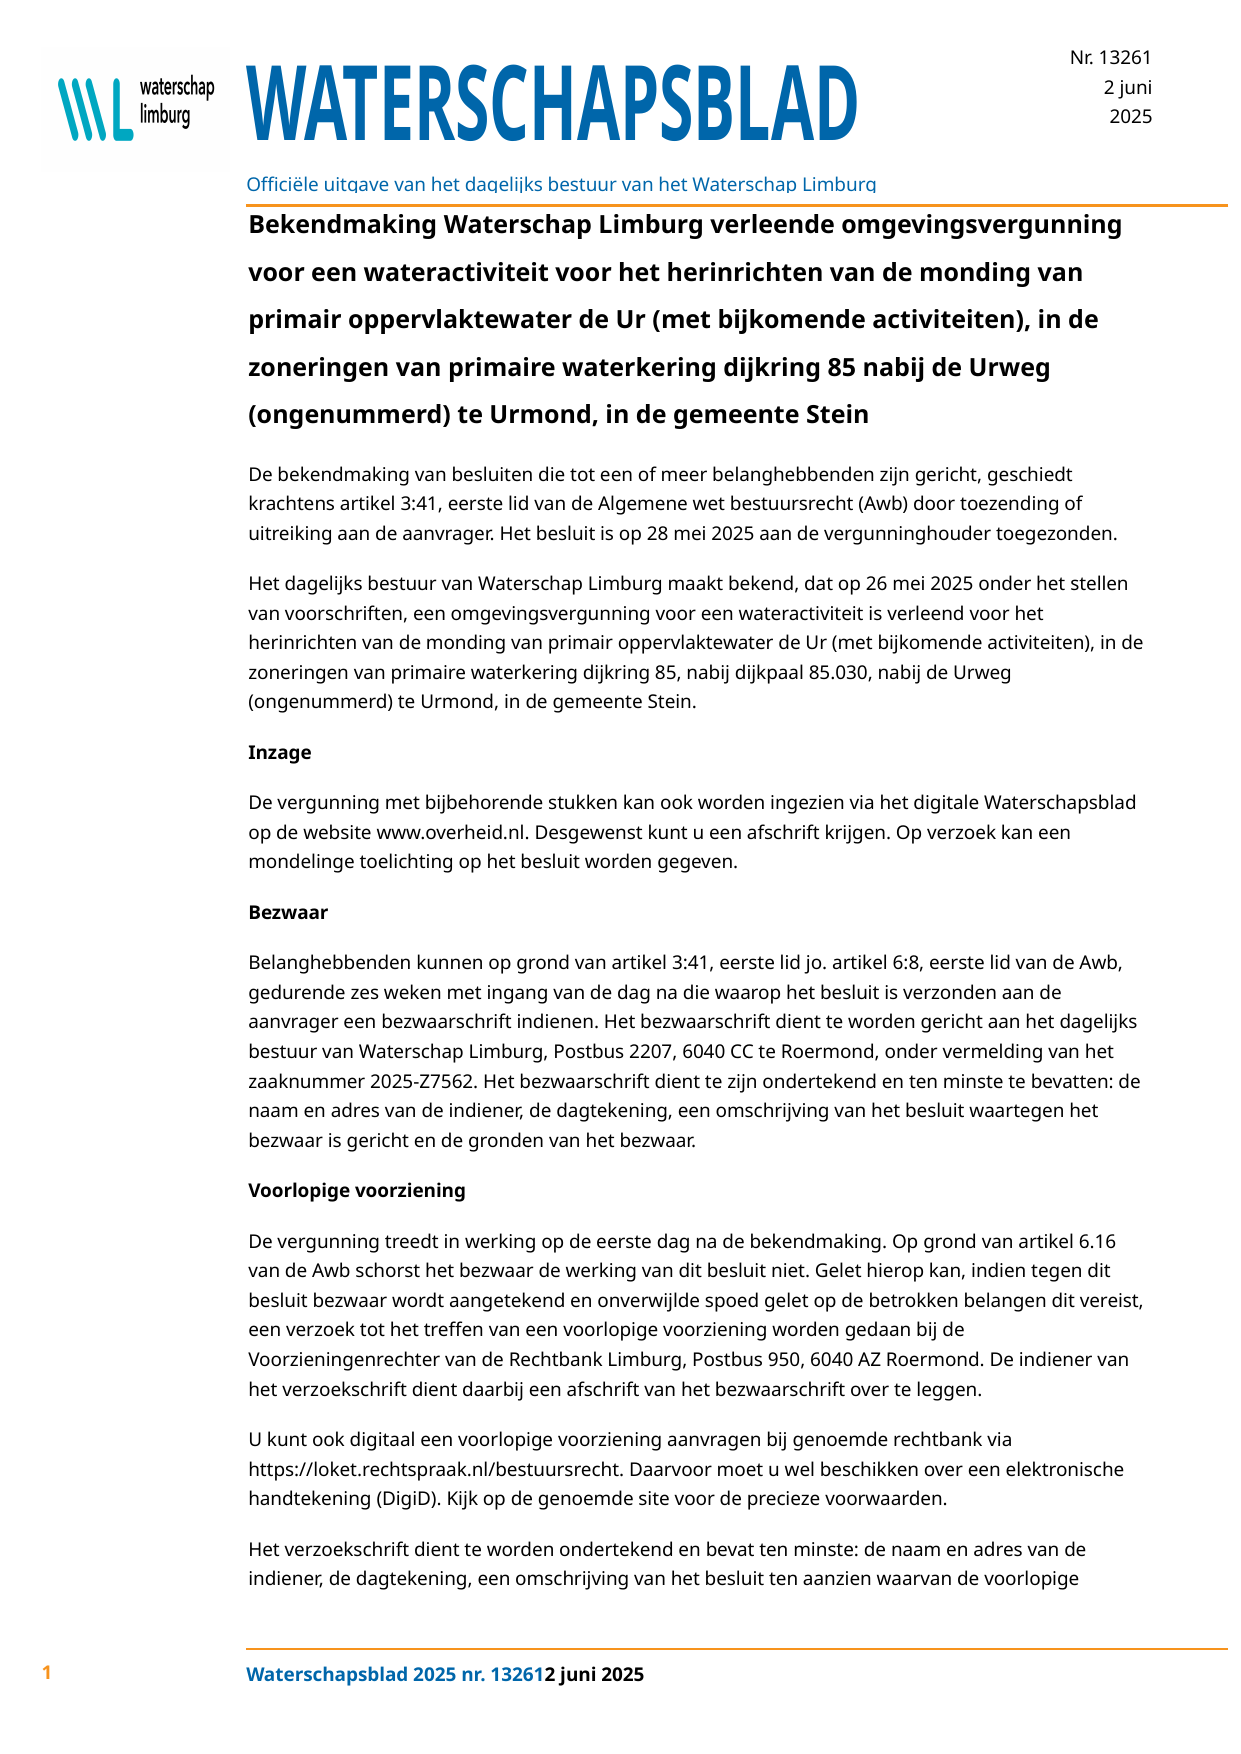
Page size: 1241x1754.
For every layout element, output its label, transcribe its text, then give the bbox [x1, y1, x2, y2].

text De bekendmaking van besluiten die tot een of meer belanghebbenden zijn gericht, geschiedt krachtens artikel 3:41, eerste lid van de Algemene wet bestuursrecht (Awb) door toezending of uitreiking aan de aanvrager. Het besluit is op 28 mei 2025 aan de vergunninghouder toegezonden. [248, 461, 1152, 546]
text Het dagelijks bestuur van Waterschap Limburg maakt bekend, dat op 26 mei 2025 onder het stellen van voorschriften, een omgevingsvergunning voor een wateractiviteit is verleend voor het herinrichten van de monding van primair oppervlaktewater de Ur (met bijkomende activiteiten), in de zoneringen van primaire waterkering dijkring 85, nabij dijkpaal 85.030, nabij de Urweg (ongenummerd) te Urmond, in de gemeente Stein. [248, 570, 1152, 714]
picture [41, 47, 231, 172]
text U kunt ook digitaal een voorlopige voorziening aanvragen bij genoemde rechtbank via https://loket.rechtspraak.nl/bestuursrecht. Daarvoor moet u wel beschikken over een elektronische handtekening (DigiD). Kijk op de genoemde site voor de precieze voorwaarden. [248, 1426, 1152, 1511]
text Bezwaar [248, 899, 1152, 925]
text Belanghebbenden kunnen op grond van artikel 3:41, eerste lid jo. artikel 6:8, eerste lid van de Awb, gedurende zes weken met ingang van de dag na die waarop het besluit is verzonden aan de aanvrager een bezwaarschrift indienen. Het bezwaarschrift dient te worden gericht aan het dagelijks bestuur van Waterschap Limburg, Postbus 2207, 6040 CC te Roermond, onder vermelding van het zaaknummer 2025-Z7562. Het bezwaarschrift dient te zijn ondertekend en ten minste te bevatten: de naam en adres van de indiener, de dagtekening, een omschrijving van het besluit waartegen het bezwaar is gericht en de gronden van het bezwaar. [248, 949, 1152, 1153]
text De vergunning met bijbehorende stukken kan ook worden ingezien via het digitale Waterschapsblad op de website www.overheid.nl. Desgewenst kunt u een afschrift krijgen. Op verzoek kan een mondelinge toelichting op het besluit worden gegeven. [248, 789, 1152, 874]
text Bekendmaking Waterschap Limburg verleende omgevingsvergunning voor een wateractiviteit voor het herinrichten van de monding van primair oppervlaktewater de Ur (met bijkomende activiteiten), in de zoneringen van primaire waterkering dijkring 85 nabij de Urweg (ongenummerd) te Urmond, in de gemeente Stein [248, 207, 1152, 431]
text Het verzoekschrift dient te worden ondertekend en bevat ten minste: de naam en adres van de indiener, de dagtekening, een omschrijving van het besluit ten aanzien waarvan de voorlopige [248, 1536, 1152, 1591]
text Inzage [248, 739, 1152, 765]
text Voorlopige voorziening [248, 1177, 1152, 1203]
text De vergunning treedt in werking op de eerste dag na de bekendmaking. Op grond van artikel 6.16 van de Awb schorst het bezwaar de werking van dit besluit niet. Gelet hierop kan, indien tegen dit besluit bezwaar wordt aangetekend en onverwijlde spoed gelet op de betrokken belangen dit vereist, een verzoek tot het treffen van een voorlopige voorziening worden gedaan bij de Voorzieningenrechter van de Rechtbank Limburg, Postbus 950, 6040 AZ Roermond. De indiener van het verzoekschrift dient daarbij een afschrift van het bezwaarschrift over te leggen. [248, 1228, 1152, 1401]
